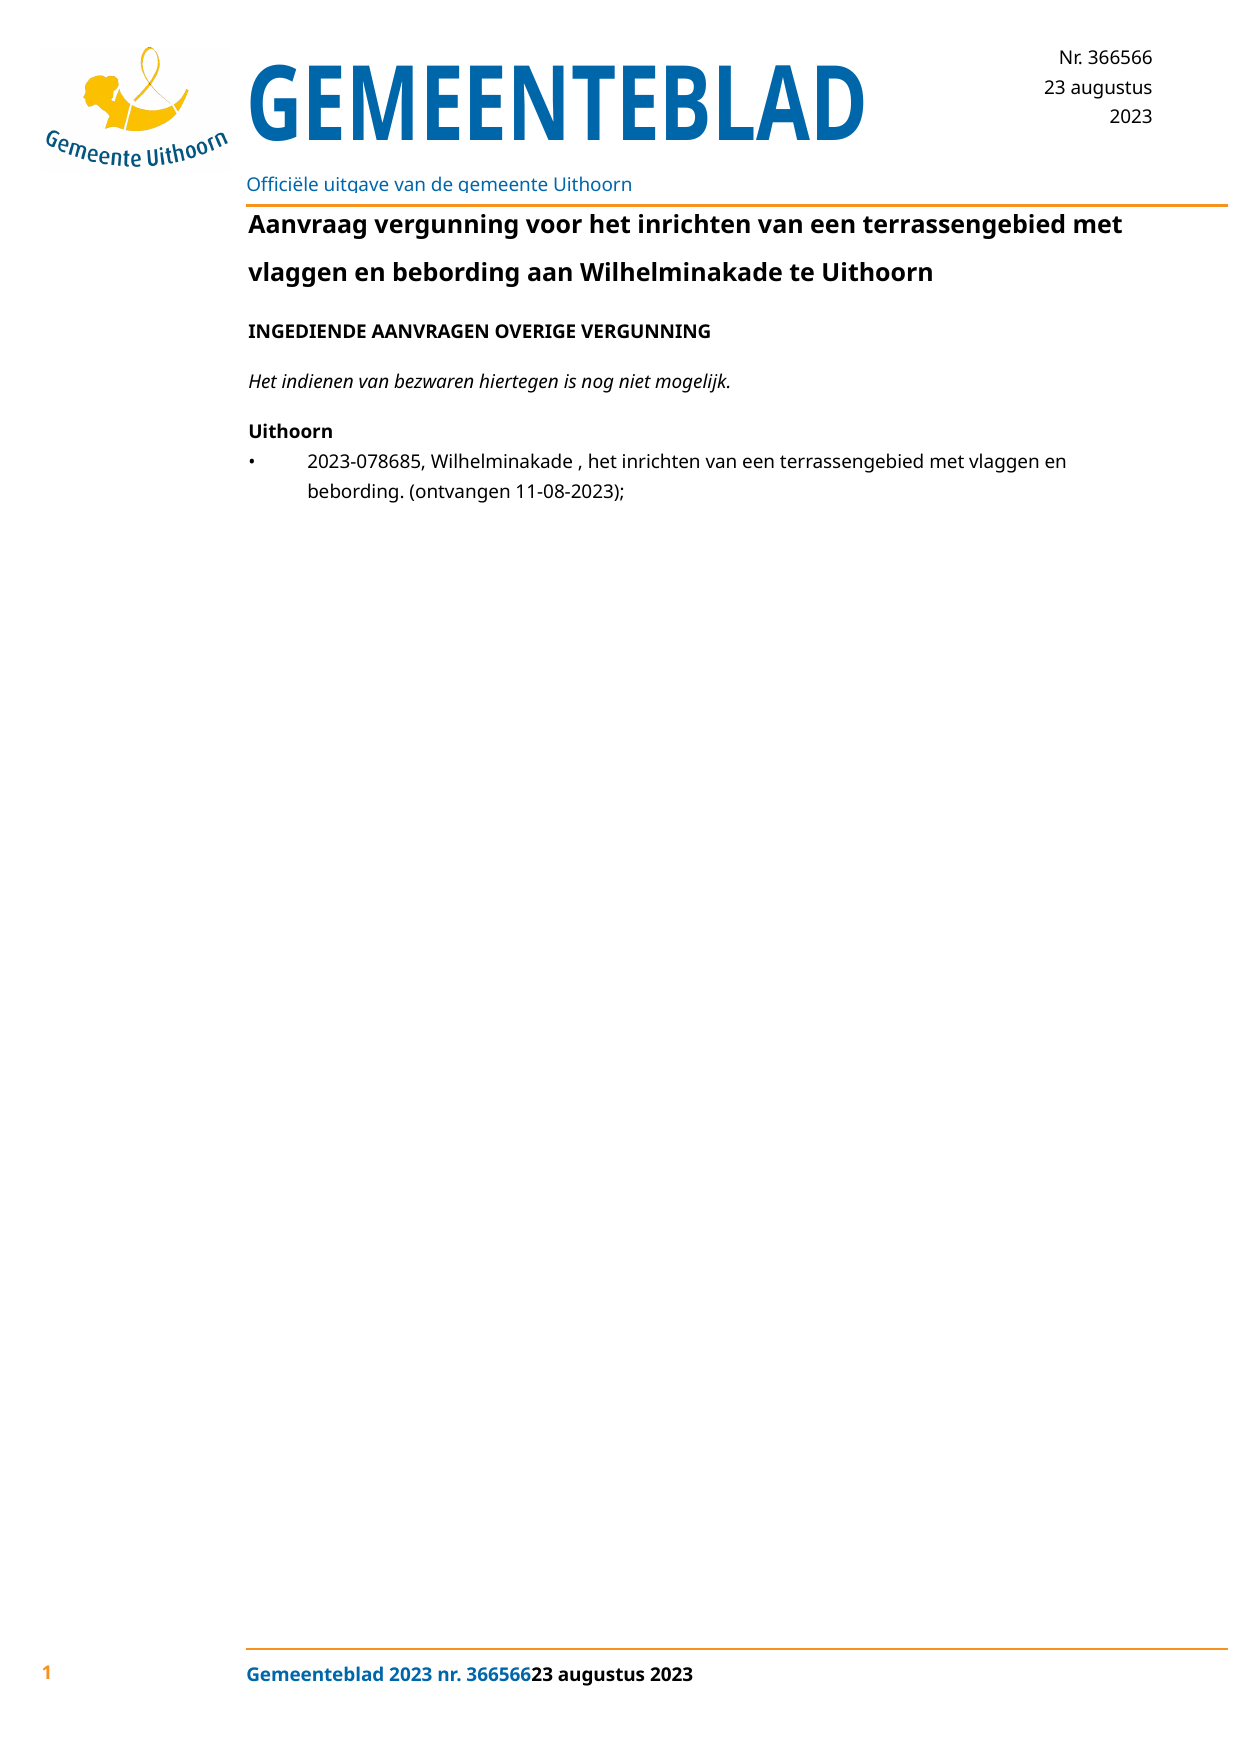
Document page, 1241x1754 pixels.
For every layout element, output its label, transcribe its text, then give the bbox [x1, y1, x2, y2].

text Uithoorn [248, 419, 1152, 444]
text Het indienen van bezwaren hiertegen is nog niet mogelijk. [248, 368, 1152, 394]
list 2023-078685, Wilhelminakade , het inrichten van een terrassengebied met vlaggen en bebording. (ontvangen 11-08-2023); [248, 448, 1152, 504]
text Aanvraag vergunning voor het inrichten van een terrassengebied met vlaggen en bebording aan Wilhelminakade te Uithoorn [248, 207, 1152, 288]
picture [41, 47, 231, 172]
text INGEDIENDE AANVRAGEN OVERIGE VERGUNNING [248, 318, 1152, 344]
